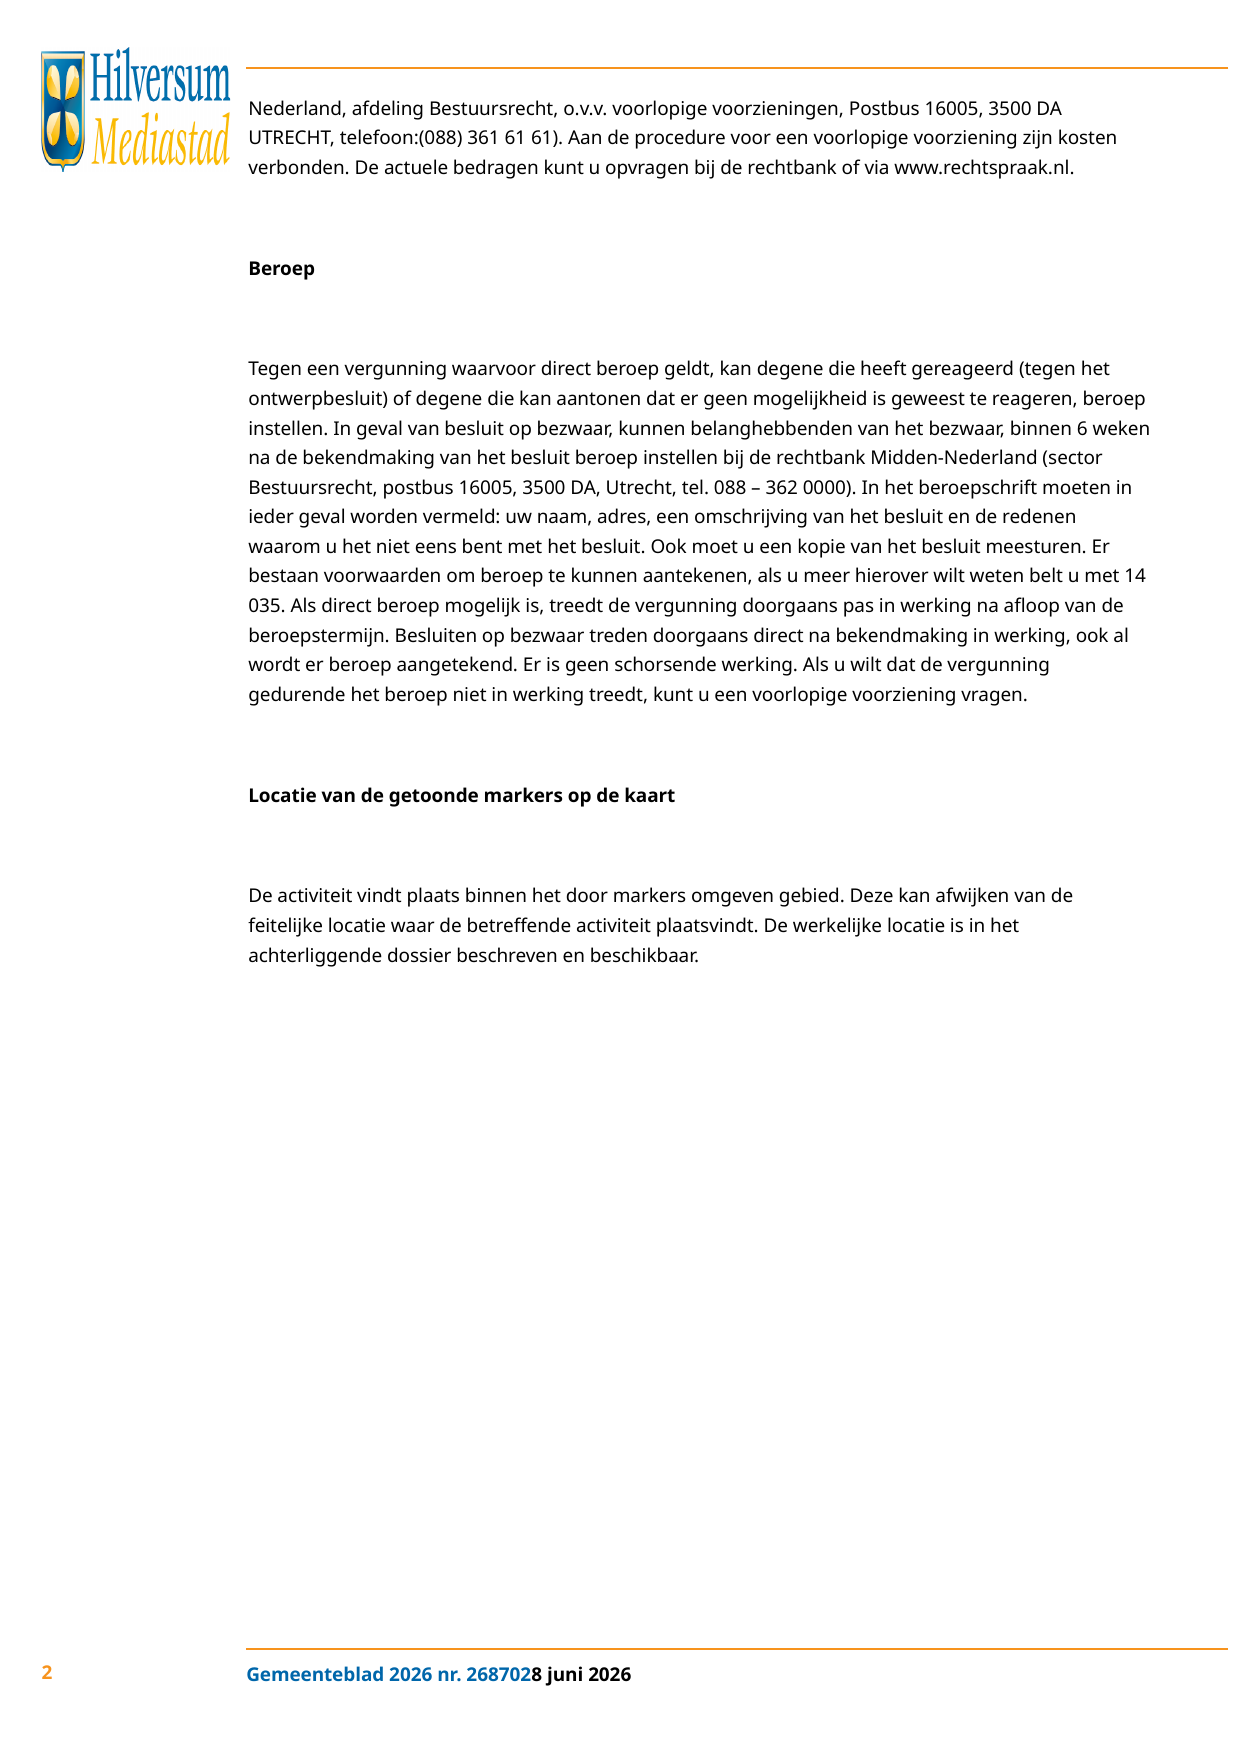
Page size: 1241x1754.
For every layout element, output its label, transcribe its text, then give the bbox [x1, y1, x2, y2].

picture [41, 47, 231, 172]
text Beroep [248, 255, 1152, 281]
text De activiteit vindt plaats binnen het door markers omgeven gebied. Deze kan afwijken van de feitelijke locatie waar de betreffende activiteit plaatsvindt. De werkelijke locatie is in het achterliggende dossier beschreven en beschikbaar. [248, 883, 1152, 968]
text Tegen een vergunning waarvoor direct beroep geldt, kan degene die heeft gereageerd (tegen het ontwerpbesluit) of degene die kan aantonen dat er geen mogelijkheid is geweest te reageren, beroep instellen. In geval van besluit op bezwaar, kunnen belanghebbenden van het bezwaar, binnen 6 weken na de bekendmaking van het besluit beroep instellen bij de rechtbank Midden-Nederland (sector Bestuursrecht, postbus 16005, 3500 DA, Utrecht, tel. 088 – 362 0000). In het beroepschrift moeten in ieder geval worden vermeld: uw naam, adres, een omschrijving van het besluit en de redenen waarom u het niet eens bent met het besluit. Ook moet u een kopie van het besluit meesturen. Er bestaan voorwaarden om beroep te kunnen aantekenen, als u meer hierover wilt weten belt u met 14 035. Als direct beroep mogelijk is, treedt de vergunning doorgaans pas in werking na afloop van de beroepstermijn. Besluiten op bezwaar treden doorgaans direct na bekendmaking in werking, ook al wordt er beroep aangetekend. Er is geen schorsende werking. Als u wilt dat de vergunning gedurende het beroep niet in werking treedt, kunt u een voorlopige voorziening vragen. [248, 356, 1152, 707]
text Nederland, afdeling Bestuursrecht, o.v.v. voorlopige voorzieningen, Postbus 16005, 3500 DA UTRECHT, telefoon:(088) 361 61 61). Aan de procedure voor een voorlopige voorziening zijn kosten verbonden. De actuele bedragen kunt u opvragen bij de rechtbank of via www.rechtspraak.nl. [248, 95, 1152, 180]
text Locatie van de getoonde markers op de kaart [248, 782, 1152, 808]
